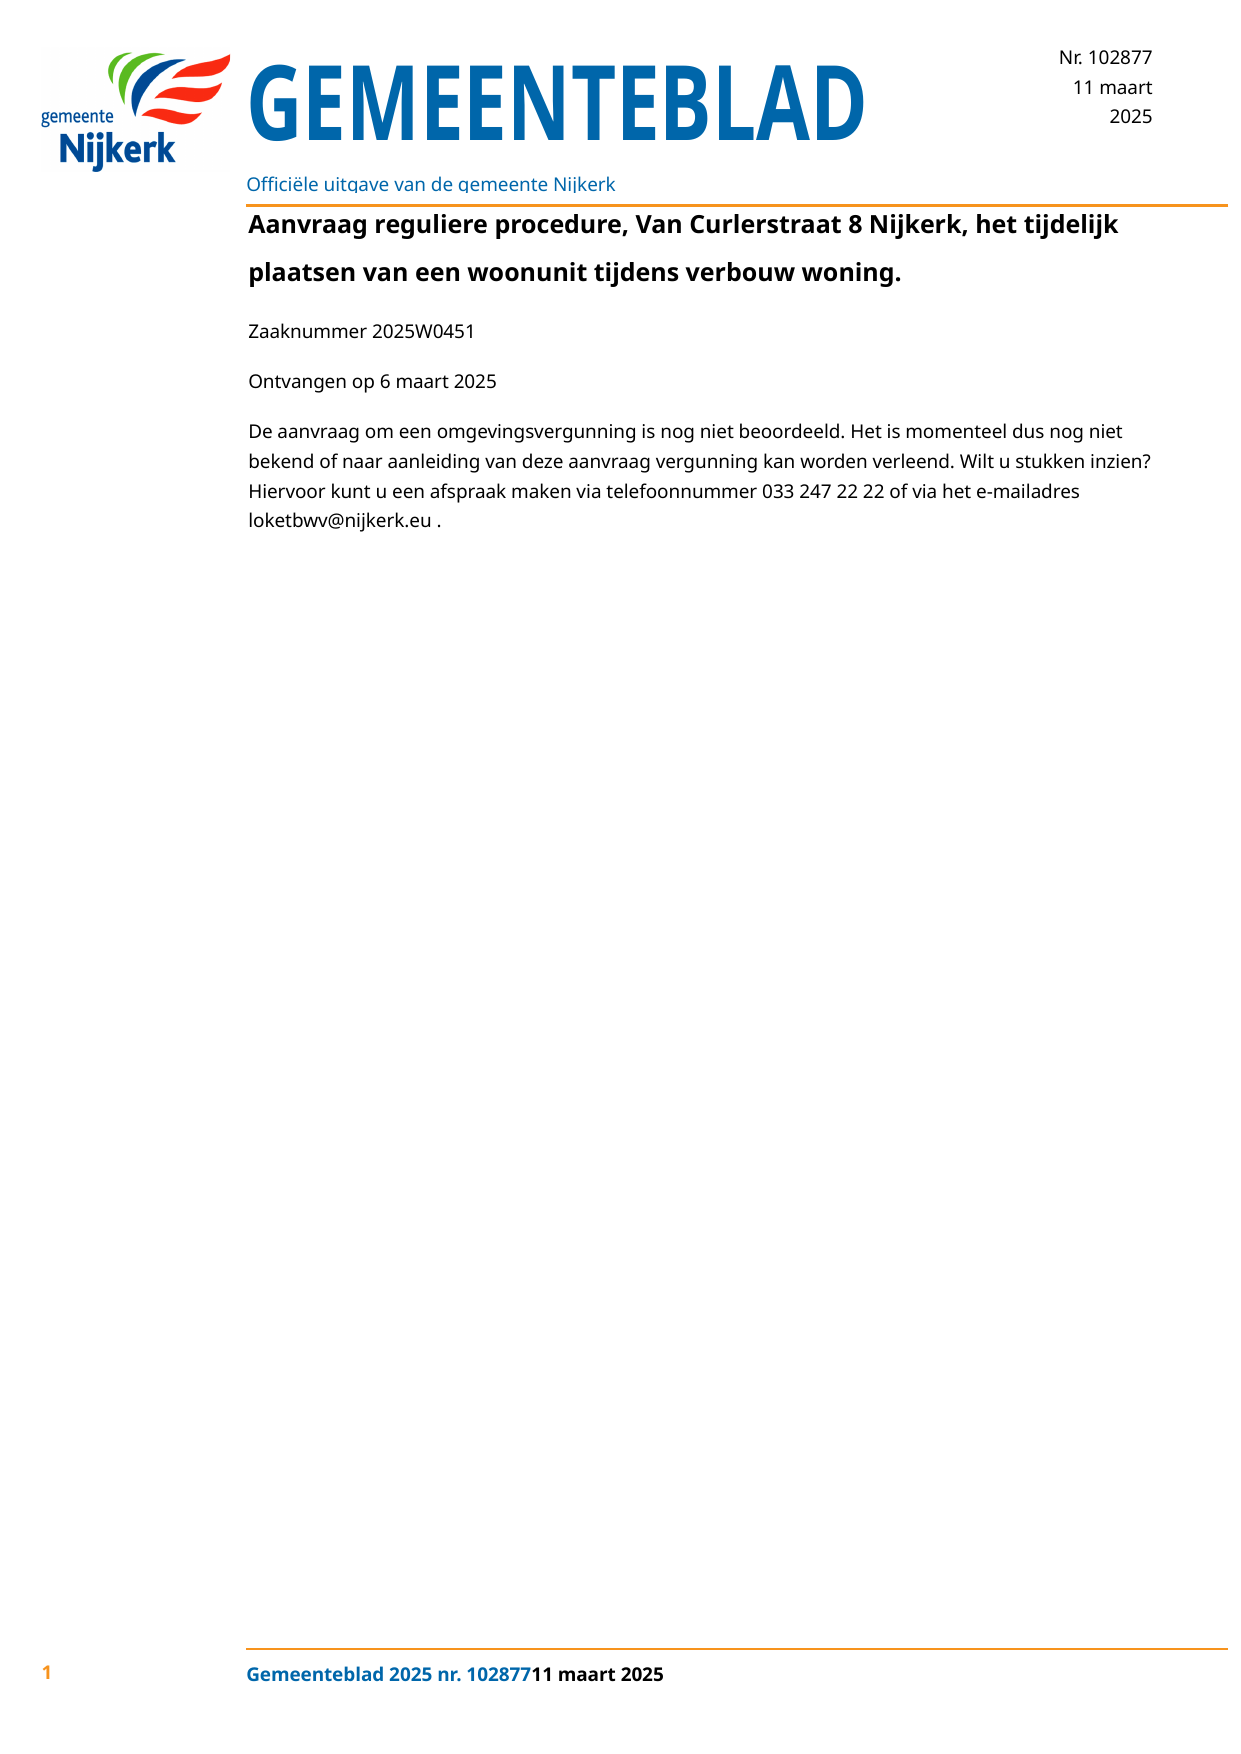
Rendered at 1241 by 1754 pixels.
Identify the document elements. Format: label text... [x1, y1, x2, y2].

text Ontvangen op 6 maart 2025 [248, 368, 1152, 394]
text De aanvraag om een omgevingsvergunning is nog niet beoordeeld. Het is momenteel dus nog niet bekend of naar aanleiding van deze aanvraag vergunning kan worden verleend. Wilt u stukken inzien? Hiervoor kunt u een afspraak maken via telefoonnummer 033 247 22 22 of via het e-mailadres loketbwv@nijkerk.eu . [248, 419, 1152, 533]
text Aanvraag reguliere procedure, Van Curlerstraat 8 Nijkerk, het tijdelijk plaatsen van een woonunit tijdens verbouw woning. [248, 207, 1152, 288]
picture [41, 47, 231, 172]
text Zaaknummer 2025W0451 [248, 318, 1152, 344]
